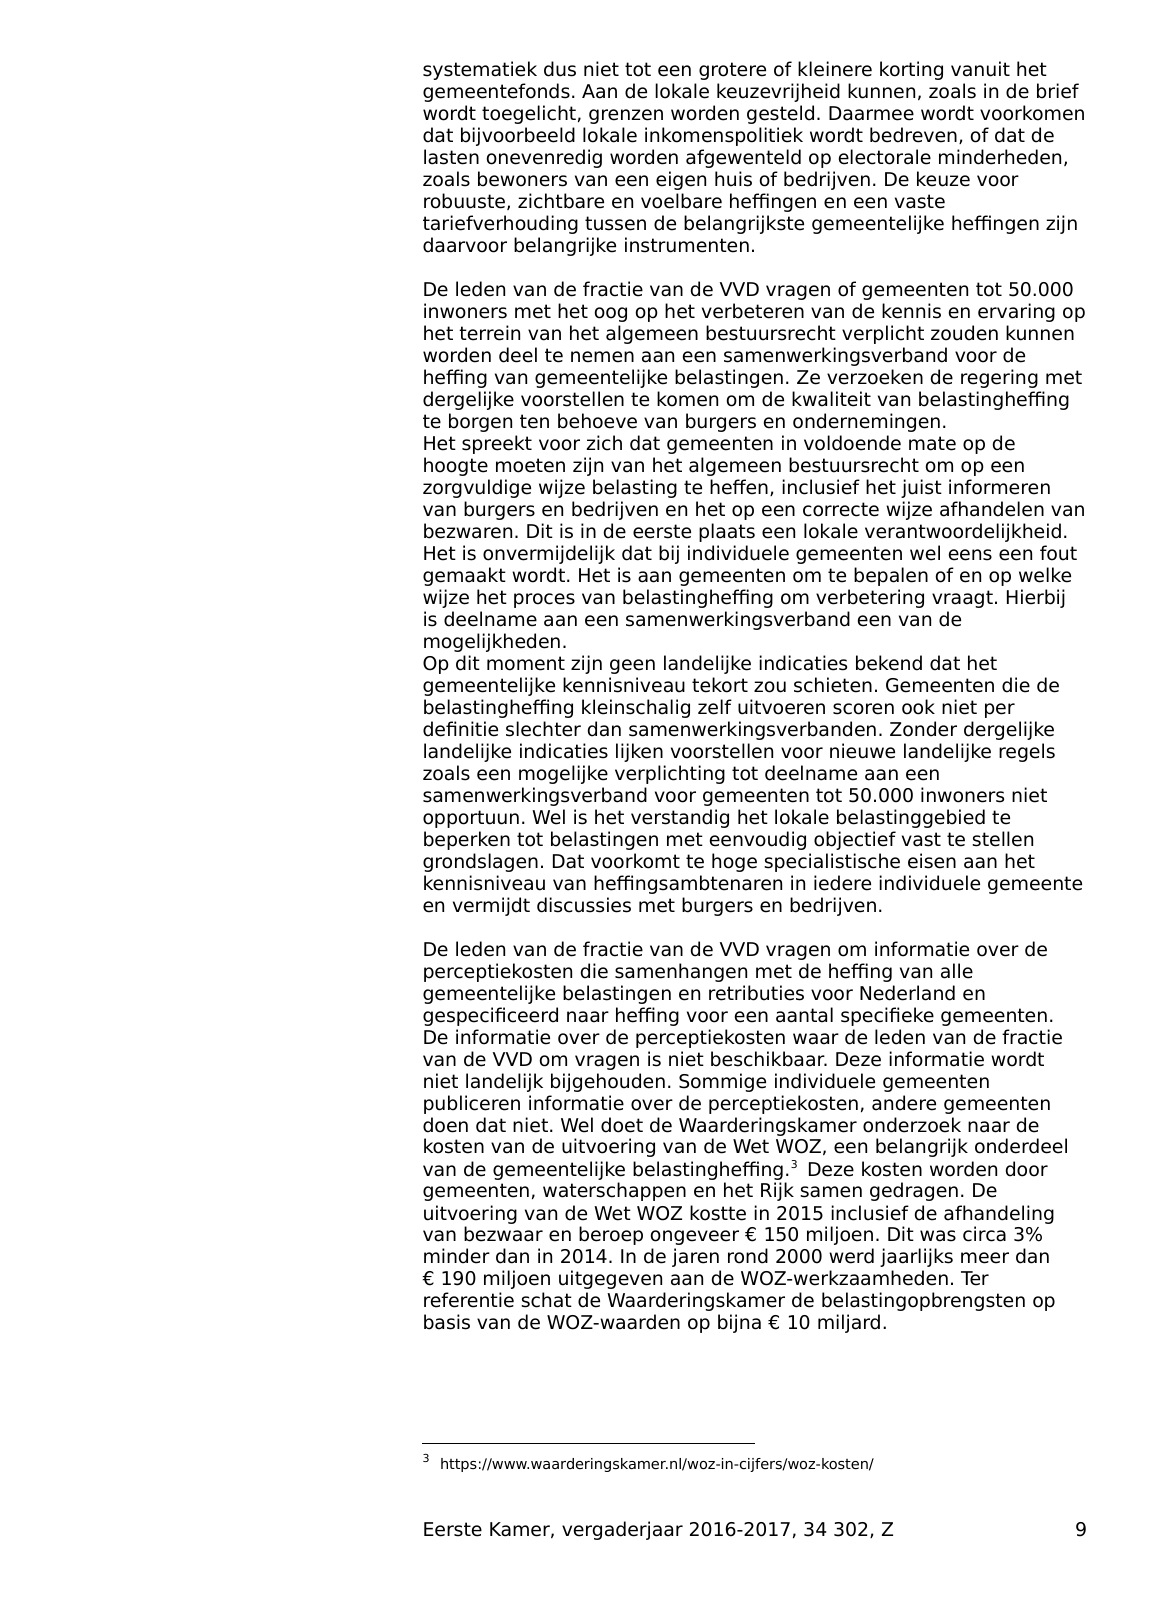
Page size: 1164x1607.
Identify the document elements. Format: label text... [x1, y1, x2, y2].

text Het spreekt voor zich dat gemeenten in voldoende mate op de hoogte moeten zijn van het algemeen bestuursrecht om op een zorgvuldige wijze belasting te heffen, inclusief het juist informeren van burgers en bedrijven en het op een correcte wijze afhandelen van bezwaren. Dit is in de eerste plaats een lokale verantwoordelijkheid. Het is onvermijdelijk dat bij individuele gemeenten wel eens een fout gemaakt wordt. Het is aan gemeenten om te bepalen of en op welke wijze het proces van belastingheffing om verbetering vraagt. Hierbij is deelname aan een samenwerkingsverband een van de mogelijkheden. [422, 433, 1087, 653]
text https://www.waarderingskamer.nl/woz-in-cijfers/woz-kosten/ [422, 1452, 1087, 1474]
text systematiek dus niet tot een grotere of kleinere korting vanuit het gemeentefonds. Aan de lokale keuzevrijheid kunnen, zoals in de brief wordt toegelicht, grenzen worden gesteld. Daarmee wordt voorkomen dat bijvoorbeeld lokale inkomenspolitiek wordt bedreven, of dat de lasten onevenredig worden afgewenteld op electorale minderheden, zoals bewoners van een eigen huis of bedrijven. De keuze voor robuuste, zichtbare en voelbare heffingen en een vaste tariefverhouding tussen de belangrijkste gemeentelijke heffingen zijn daarvoor belangrijke instrumenten. [422, 59, 1087, 257]
text De leden van de fractie van de VVD vragen of gemeenten tot 50.000 inwoners met het oog op het verbeteren van de kennis en ervaring op het terrein van het algemeen bestuursrecht verplicht zouden kunnen worden deel te nemen aan een samenwerkingsverband voor de heffing van gemeentelijke belastingen. Ze verzoeken de regering met dergelijke voorstellen te komen om de kwaliteit van belastingheffing te borgen ten behoeve van burgers en ondernemingen. [422, 279, 1087, 433]
text De informatie over de perceptiekosten waar de leden van de fractie van de VVD om vragen is niet beschikbaar. Deze informatie wordt niet landelijk bijgehouden. Sommige individuele gemeenten publiceren informatie over de perceptiekosten, andere gemeenten doen dat niet. Wel doet de Waarderingskamer onderzoek naar de kosten van de uitvoering van de Wet WOZ, een belangrijk onderdeel van de gemeentelijke belastingheffing. Deze kosten worden door gemeenten, waterschappen en het Rijk samen gedragen. De uitvoering van de Wet WOZ kostte in 2015 inclusief de afhandeling van bezwaar en beroep ongeveer € 150 miljoen. Dit was circa 3% minder dan in 2014. In de jaren rond 2000 werd jaarlijks meer dan € 190 miljoen uitgegeven aan de WOZ-werkzaamheden. Ter referentie schat de Waarderingskamer de belastingopbrengsten op basis van de WOZ-waarden op bijna € 10 miljard. [422, 1027, 1087, 1334]
text Op dit moment zijn geen landelijke indicaties bekend dat het gemeentelijke kennisniveau tekort zou schieten. Gemeenten die de belastingheffing kleinschalig zelf uitvoeren scoren ook niet per definitie slechter dan samenwerkingsverbanden. Zonder dergelijke landelijke indicaties lijken voorstellen voor nieuwe landelijke regels zoals een mogelijke verplichting tot deelname aan een samenwerkingsverband voor gemeenten tot 50.000 inwoners niet opportuun. Wel is het verstandig het lokale belastinggebied te beperken tot belastingen met eenvoudig objectief vast te stellen grondslagen. Dat voorkomt te hoge specialistische eisen aan het kennisniveau van heffingsambtenaren in iedere individuele gemeente en vermijdt discussies met burgers en bedrijven. [422, 653, 1087, 916]
text De leden van de fractie van de VVD vragen om informatie over de perceptiekosten die samenhangen met de heffing van alle gemeentelijke belastingen en retributies voor Nederland en gespecificeerd naar heffing voor een aantal specifieke gemeenten. [422, 939, 1087, 1027]
